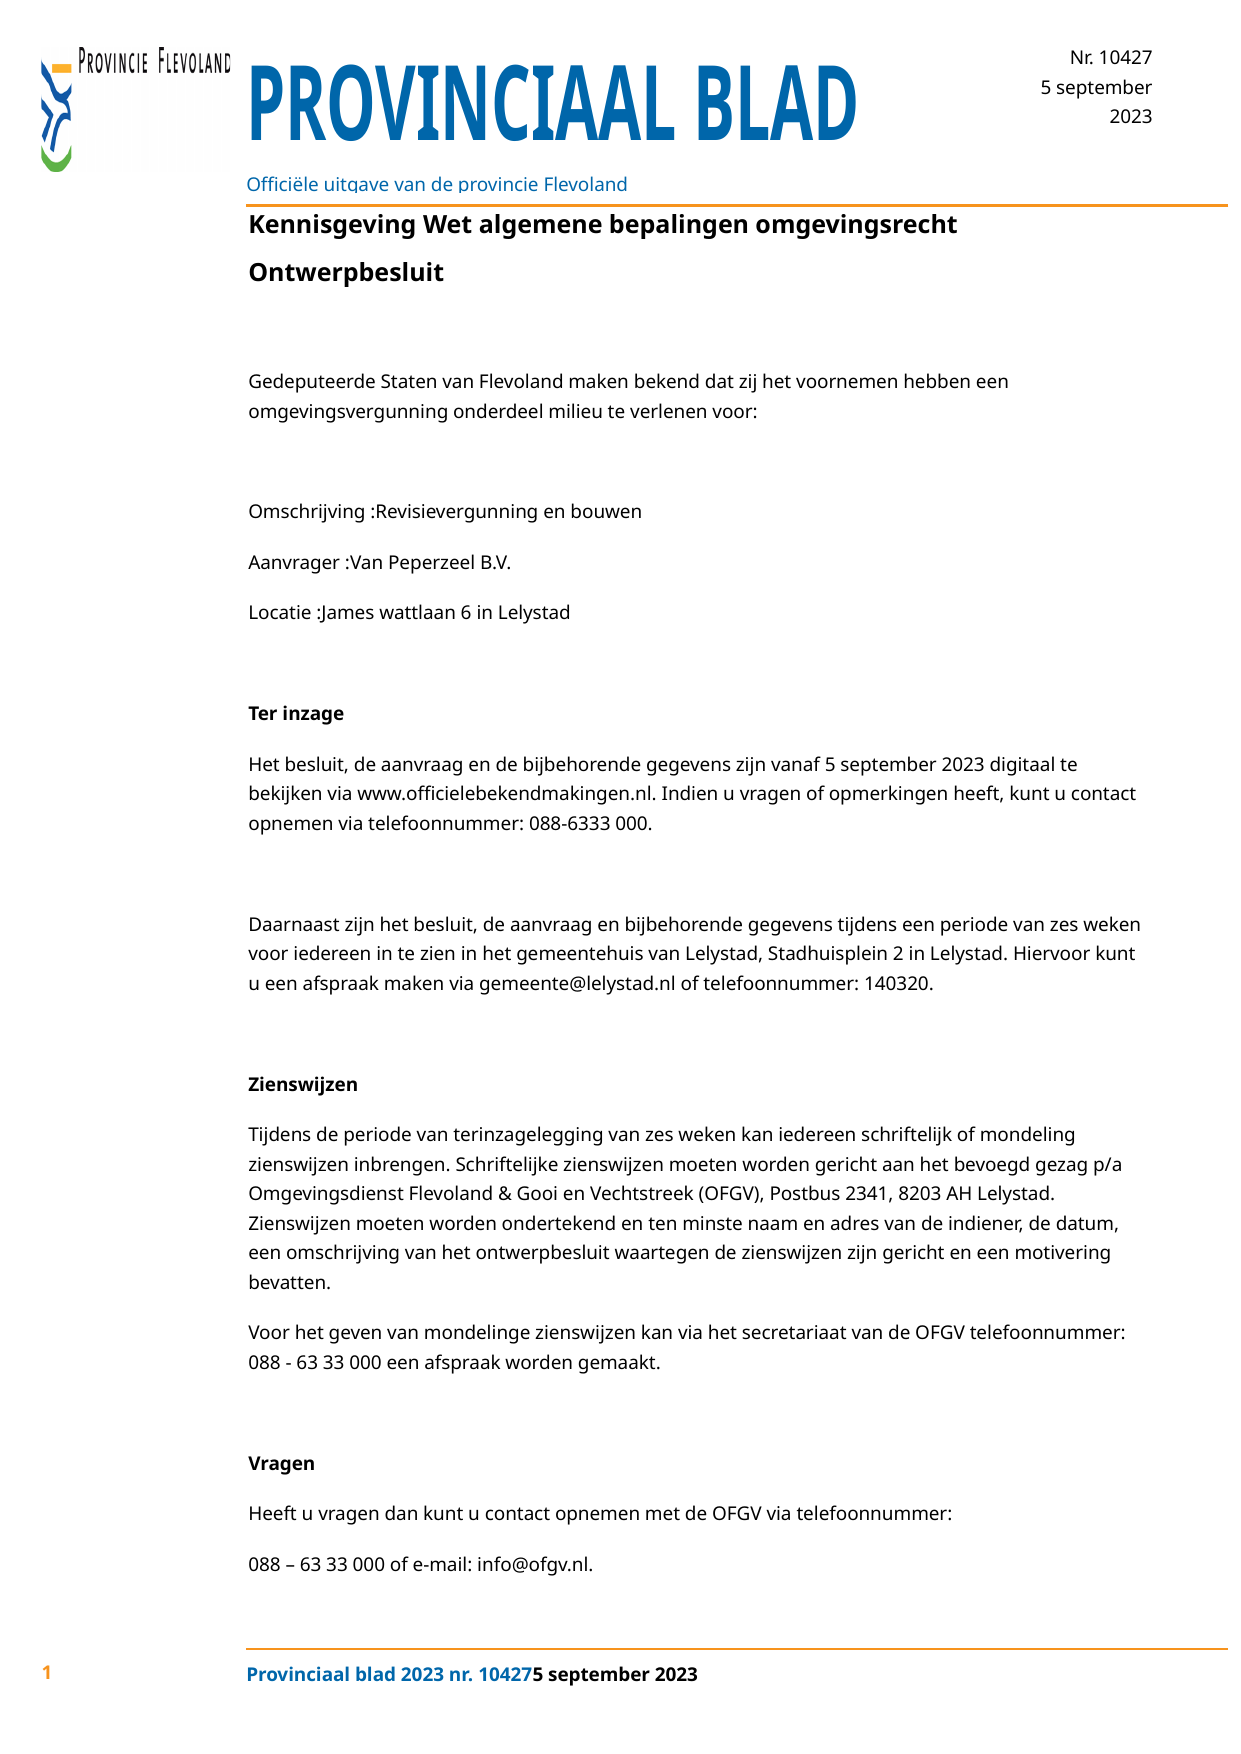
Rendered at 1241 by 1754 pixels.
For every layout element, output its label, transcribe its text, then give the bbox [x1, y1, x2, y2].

picture [41, 47, 231, 172]
text Locatie :James wattlaan 6 in Lelystad [248, 599, 1152, 625]
text Kennisgeving Wet algemene bepalingen omgevingsrecht Ontwerpbesluit [248, 207, 1152, 288]
text Tijdens de periode van terinzagelegging van zes weken kan iedereen schriftelijk of mondeling zienswijzen inbrengen. Schriftelijke zienswijzen moeten worden gericht aan het bevoegd gezag p/a Omgevingsdienst Flevoland & Gooi en Vechtstreek (OFGV), Postbus 2341, 8203 AH Lelystad. Zienswijzen moeten worden ondertekend en ten minste naam en adres van de indiener, de datum, een omschrijving van het ontwerpbesluit waartegen de zienswijzen zijn gericht en een motivering bevatten. [248, 1121, 1152, 1295]
text Het besluit, de aanvraag en de bijbehorende gegevens zijn vanaf 5 september 2023 digitaal te bekijken via www.officielebekendmakingen.nl. Indien u vragen of opmerkingen heeft, kunt u contact opnemen via telefoonnummer: 088-6333 000. [248, 751, 1152, 836]
text Omschrijving :Revisievergunning en bouwen [248, 499, 1152, 524]
text Gedeputeerde Staten van Flevoland maken bekend dat zij het voornemen hebben een omgevingsvergunning onderdeel milieu te verlenen voor: [248, 368, 1152, 424]
text Vragen [248, 1450, 1152, 1476]
text Heeft u vragen dan kunt u contact opnemen met de OFGV via telefoonnummer: [248, 1500, 1152, 1526]
text 088 – 63 33 000 of e-mail: info@ofgv.nl. [248, 1551, 1152, 1577]
text Voor het geven van mondelinge zienswijzen kan via het secretariaat van de OFGV telefoonnummer: 088 - 63 33 000 een afspraak worden gemaakt. [248, 1319, 1152, 1375]
text Aanvrager :Van Peperzeel B.V. [248, 549, 1152, 575]
text Daarnaast zijn het besluit, de aanvraag en bijbehorende gegevens tijdens een periode van zes weken voor iedereen in te zien in het gemeentehuis van Lelystad, Stadhuisplein 2 in Lelystad. Hiervoor kunt u een afspraak maken via gemeente@lelystad.nl of telefoonnummer: 140320. [248, 911, 1152, 996]
text Zienswijzen [248, 1071, 1152, 1097]
text Ter inzage [248, 700, 1152, 726]
